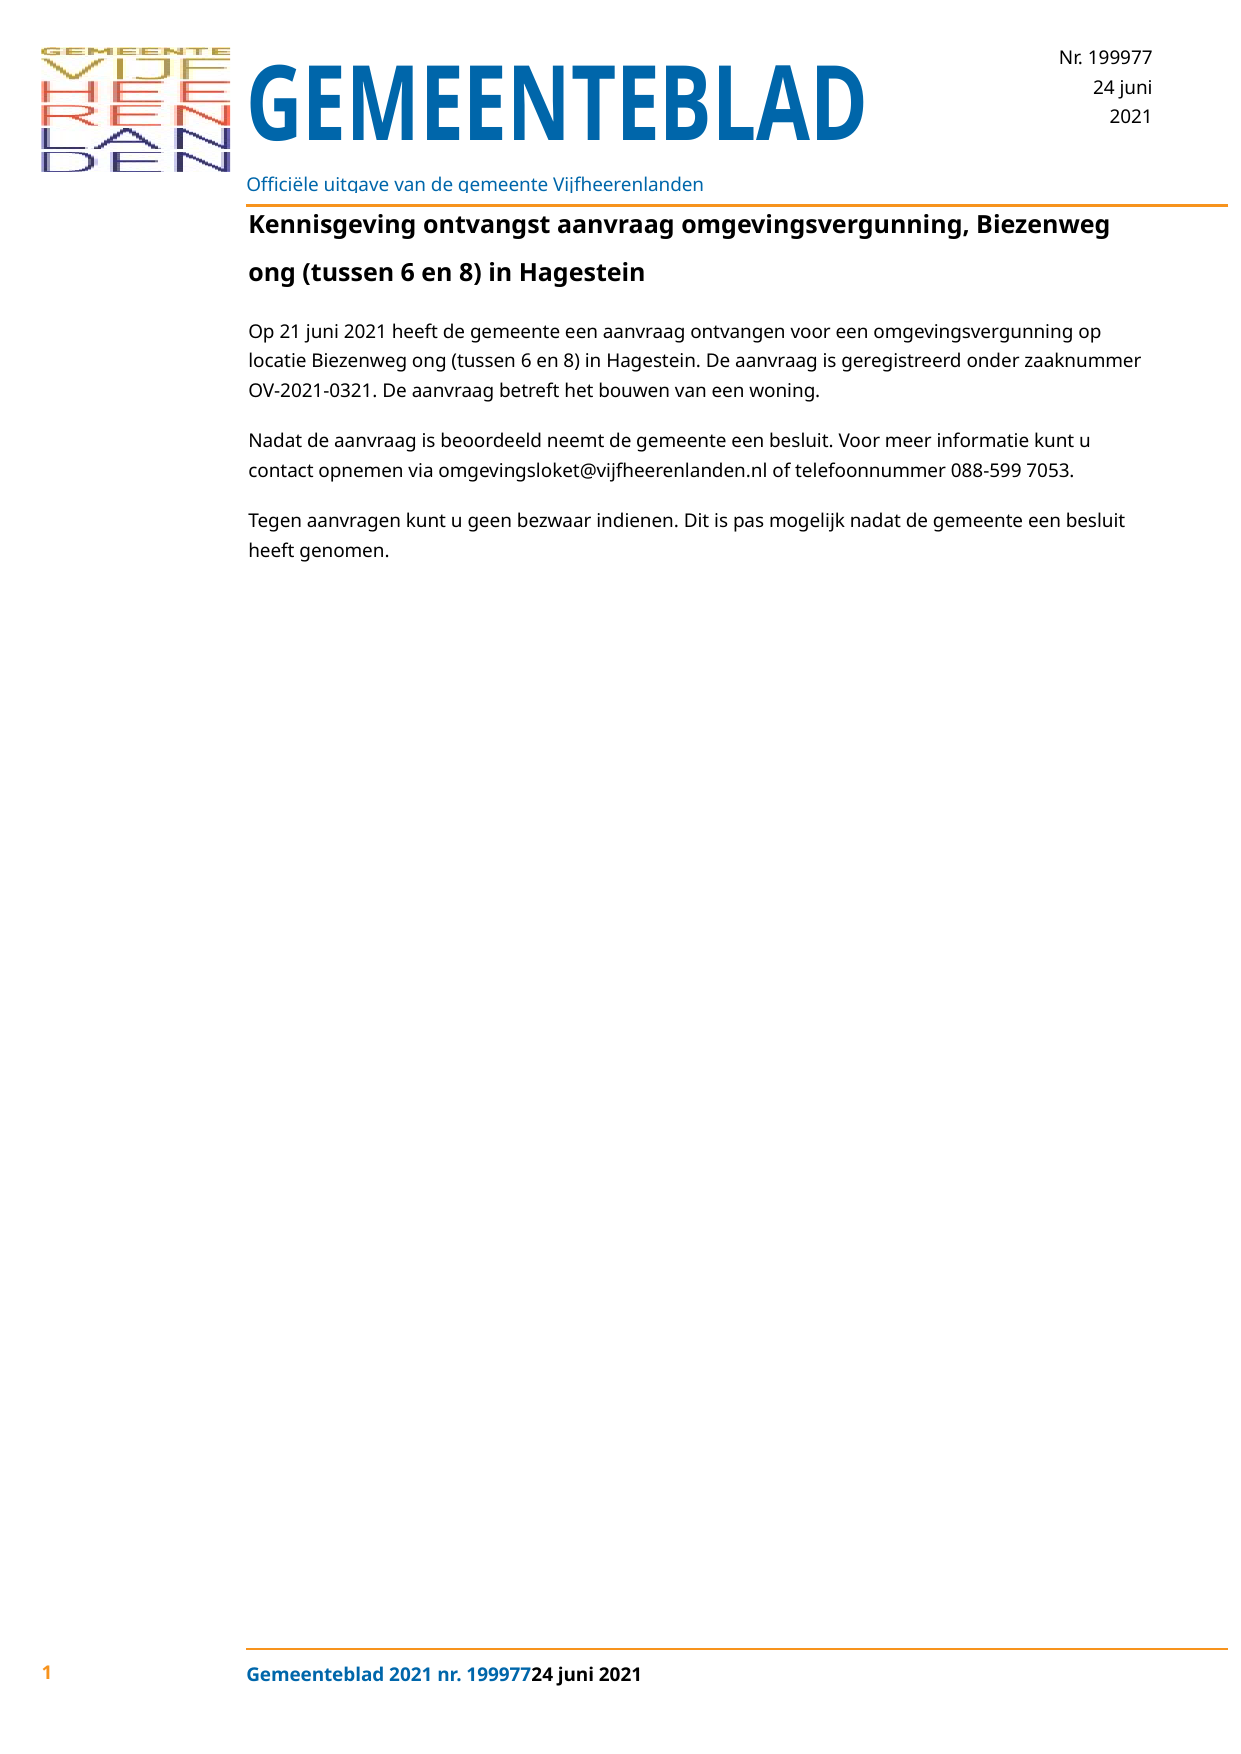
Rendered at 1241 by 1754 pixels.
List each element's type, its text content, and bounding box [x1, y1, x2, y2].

text Op 21 juni 2021 heeft de gemeente een aanvraag ontvangen voor een omgevingsvergunning op locatie Biezenweg ong (tussen 6 en 8) in Hagestein. De aanvraag is geregistreerd onder zaaknummer OV-2021-0321. De aanvraag betreft het bouwen van een woning. [248, 318, 1152, 403]
picture [41, 47, 231, 172]
text Nadat de aanvraag is beoordeeld neemt de gemeente een besluit. Voor meer informatie kunt u contact opnemen via omgevingsloket@vijfheerenlanden.nl of telefoonnummer 088-599 7053. [248, 427, 1152, 483]
text Tegen aanvragen kunt u geen bezwaar indienen. Dit is pas mogelijk nadat de gemeente een besluit heeft genomen. [248, 507, 1152, 563]
text Kennisgeving ontvangst aanvraag omgevingsvergunning, Biezenweg ong (tussen 6 en 8) in Hagestein [248, 207, 1152, 288]
